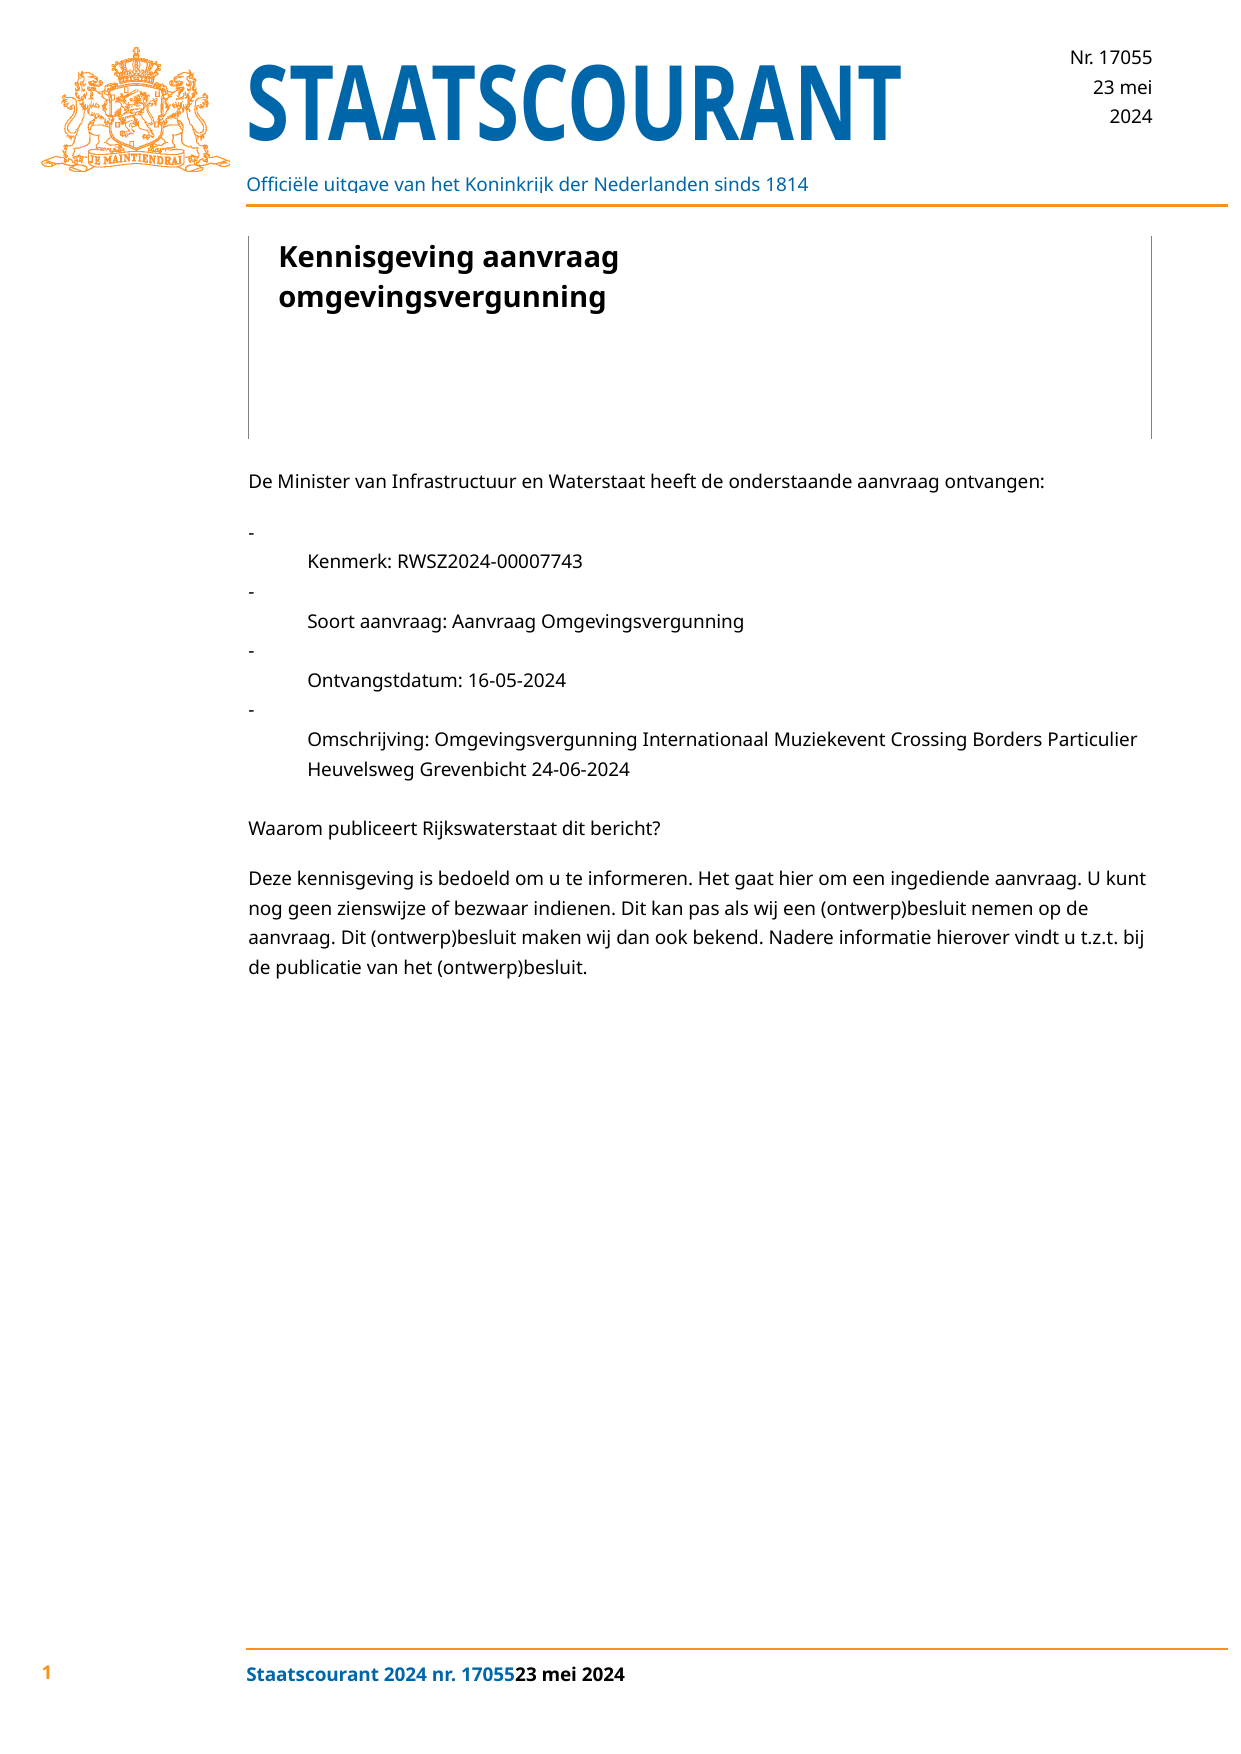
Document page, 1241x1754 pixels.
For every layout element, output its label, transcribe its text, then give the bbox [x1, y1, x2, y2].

picture [912, 236, 1090, 414]
list Omschrijving: Omgevingsvergunning Internationaal Muziekevent Crossing Borders Particulier Heuvelsweg Grevenbicht 24-06-2024 [248, 726, 1152, 781]
text De Minister van Infrastructuur en Waterstaat heeft de onderstaande aanvraag ontvangen: [248, 469, 1152, 494]
table_header [850, 236, 912, 413]
text Deze kennisgeving is bedoeld om u te informeren. Het gaat hier om een ingediende aanvraag. U kunt nog geen zienswijze of bezwaar indienen. Dit kan pas als wij een (ontwerp)besluit nemen op de aanvraag. Dit (ontwerp)besluit maken wij dan ook bekend. Nadere informatie hierover vindt u t.z.t. bij de publicatie van het (ontwerp)besluit. [248, 865, 1152, 980]
list Soort aanvraag: Aanvraag Omgevingsvergunning [248, 608, 1152, 633]
table_header [850, 414, 1151, 439]
list Kenmerk: RWSZ2024-00007743 [248, 549, 1152, 574]
text Waarom publiceert Rijkswaterstaat dit bericht? [248, 815, 1152, 841]
table_header Kennisgeving aanvraag omgevingsvergunning [249, 236, 850, 439]
list Ontvangstdatum: 16-05-2024 [248, 667, 1152, 693]
table_header [1090, 236, 1151, 413]
picture [41, 47, 231, 172]
